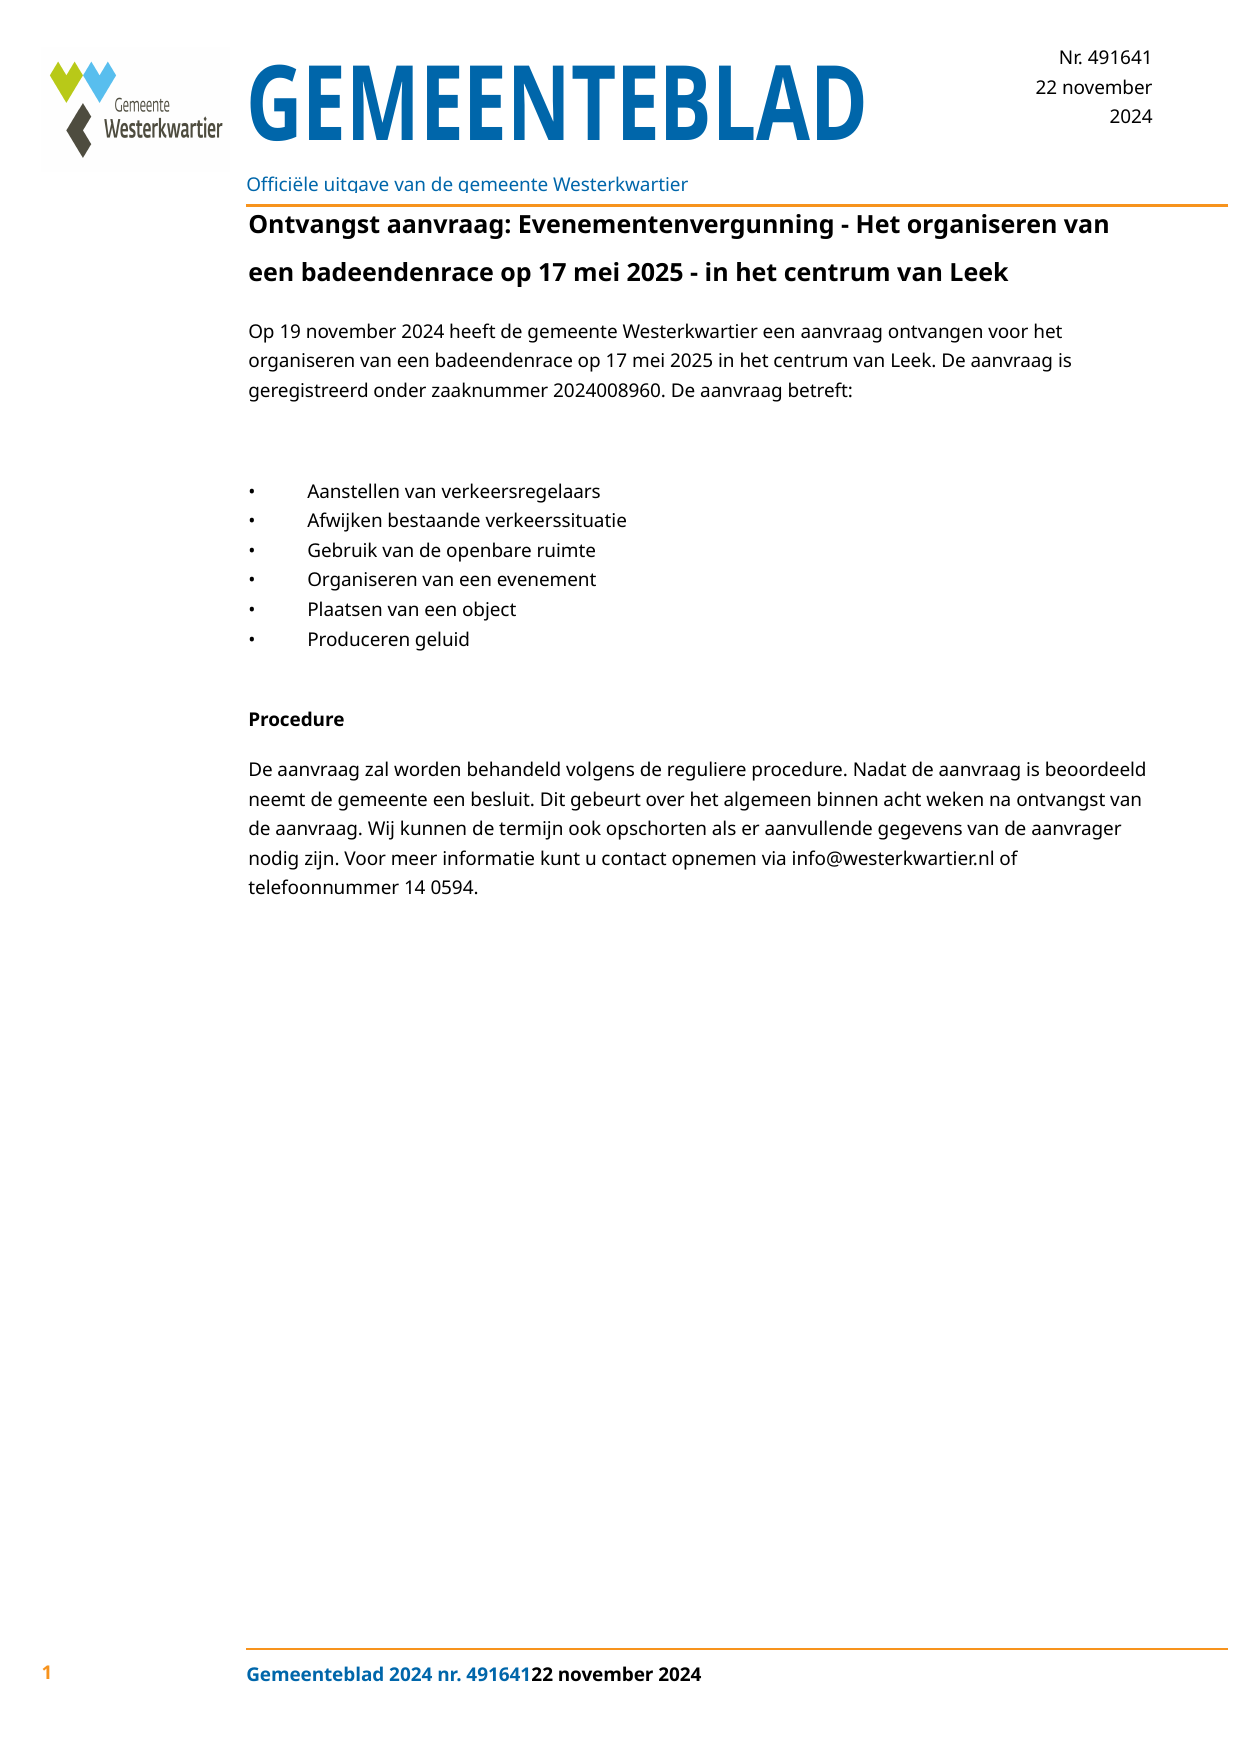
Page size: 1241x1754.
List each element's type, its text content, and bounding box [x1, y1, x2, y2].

text Procedure [248, 706, 1152, 732]
list Organiseren van een evenement [248, 567, 1152, 592]
text De aanvraag zal worden behandeld volgens de reguliere procedure. Nadat de aanvraag is beoordeeld neemt de gemeente een besluit. Dit gebeurt over het algemeen binnen acht weken na ontvangst van de aanvraag. Wij kunnen de termijn ook opschorten als er aanvullende gegevens van de aanvrager nodig zijn. Voor meer informatie kunt u contact opnemen via info@westerkwartier.nl of telefoonnummer 14 0594. [248, 756, 1152, 900]
list Produceren geluid [248, 626, 1152, 652]
list Gebruik van de openbare ruimte [248, 537, 1152, 563]
text Op 19 november 2024 heeft de gemeente Westerkwartier een aanvraag ontvangen voor het organiseren van een badeendenrace op 17 mei 2025 in het centrum van Leek. De aanvraag is geregistreerd onder zaaknummer 2024008960. De aanvraag betreft: [248, 318, 1152, 403]
list Afwijken bestaande verkeerssituatie [248, 507, 1152, 533]
picture [41, 47, 231, 172]
list Aanstellen van verkeersregelaars [248, 478, 1152, 504]
list Plaatsen van een object [248, 596, 1152, 622]
text Ontvangst aanvraag: Evenementenvergunning - Het organiseren van een badeendenrace op 17 mei 2025 - in het centrum van Leek [248, 207, 1152, 288]
